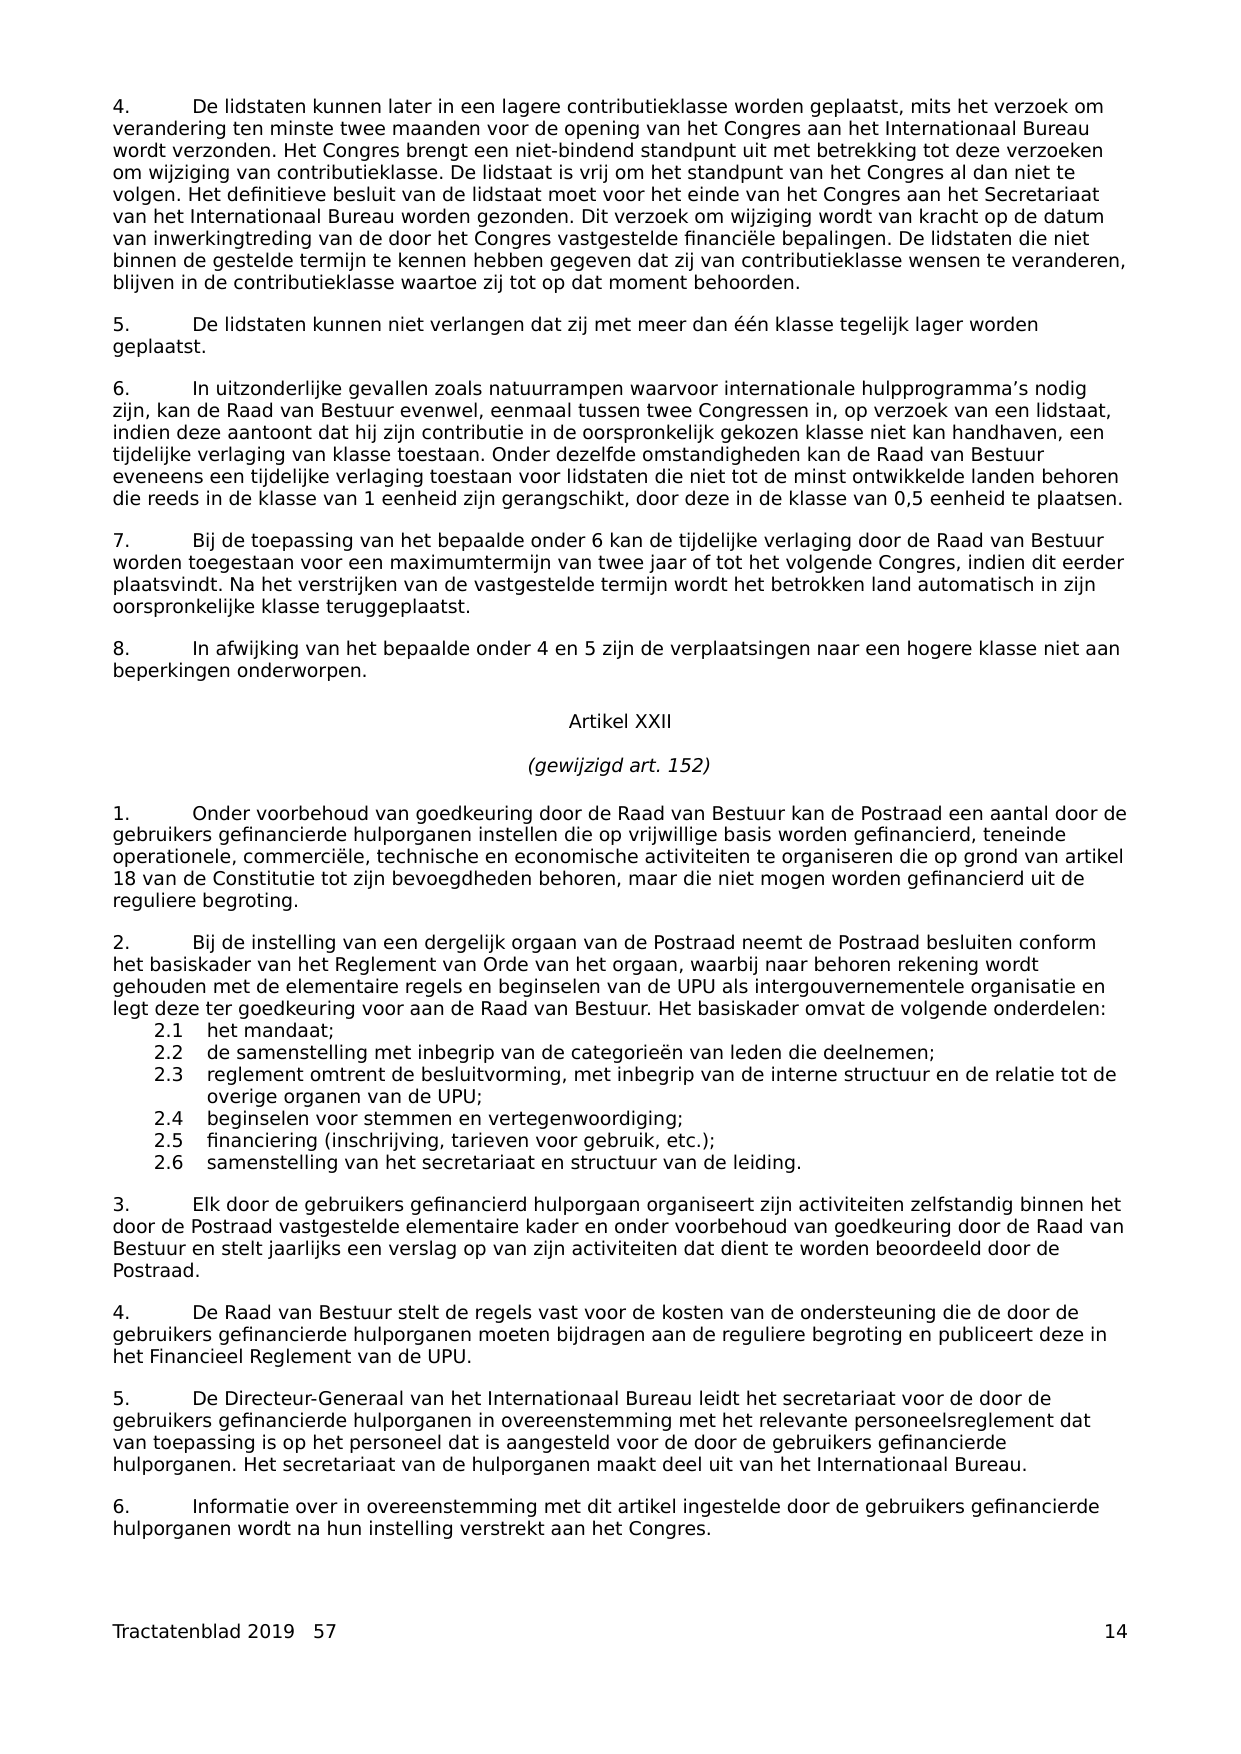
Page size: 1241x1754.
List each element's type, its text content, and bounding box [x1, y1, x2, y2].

text 4. De lidstaten kunnen later in een lagere contributieklasse worden geplaatst, mits het verzoek om verandering ten minste twee maanden voor de opening van het Congres aan het Internationaal Bureau wordt verzonden. Het Congres brengt een niet-bindend standpunt uit met betrekking tot deze verzoeken om wijziging van contributieklasse. De lidstaat is vrij om het standpunt van het Congres al dan niet te volgen. Het definitieve besluit van de lidstaat moet voor het einde van het Congres aan het Secretariaat van het Internationaal Bureau worden gezonden. Dit verzoek om wijziging wordt van kracht op de datum van inwerkingtreding van de door het Congres vastgestelde financiële bepalingen. De lidstaten die niet binnen de gestelde termijn te kennen hebben gegeven dat zij van contributieklasse wensen te veranderen, blijven in de contributieklasse waartoe zij tot op dat moment behoorden. [112, 96, 1128, 294]
text 4. De Raad van Bestuur stelt de regels vast voor de kosten van de ondersteuning die de door de gebruikers gefinancierde hulporganen moeten bijdragen aan de reguliere begroting en publiceert deze in het Financieel Reglement van de UPU. [112, 1302, 1128, 1368]
text 2.5 financiering (inschrijving, tarieven voor gebruik, etc.); [153, 1130, 1128, 1152]
text 7. Bij de toepassing van het bepaalde onder 6 kan de tijdelijke verlaging door de Raad van Bestuur worden toegestaan voor een maximumtermijn van twee jaar of tot het volgende Congres, indien dit eerder plaatsvindt. Na het verstrijken van de vastgestelde termijn wordt het betrokken land automatisch in zijn oorspronkelijke klasse teruggeplaatst. [112, 529, 1128, 617]
text 2.2 de samenstelling met inbegrip van de categorieën van leden die deelnemen; [153, 1042, 1128, 1064]
text 2.1 het mandaat; [153, 1020, 1128, 1042]
text 2. Bij de instelling van een dergelijk orgaan van de Postraad neemt de Postraad besluiten conform het basiskader van het Reglement van Orde van het orgaan, waarbij naar behoren rekening wordt gehouden met de elementaire regels en beginselen van de UPU als intergouvernementele organisatie en legt deze ter goedkeuring voor aan de Raad van Bestuur. Het basiskader omvat de volgende onderdelen: [112, 932, 1128, 1020]
text 5. De Directeur-Generaal van het Internationaal Bureau leidt het secretariaat voor de door de gebruikers gefinancierde hulporganen in overeenstemming met het relevante personeelsreglement dat van toepassing is op het personeel dat is aangesteld voor de door de gebruikers gefinancierde hulporganen. Het secretariaat van de hulporganen maakt deel uit van het Internationaal Bureau. [112, 1388, 1128, 1476]
subtitle Artikel XXII (gewijzigd art. 152) [112, 711, 1128, 777]
text 1. Onder voorbehoud van goedkeuring door de Raad van Bestuur kan de Postraad een aantal door de gebruikers gefinancierde hulporganen instellen die op vrijwillige basis worden gefinancierd, teneinde operationele, commerciële, technische en economische activiteiten te organiseren die op grond van artikel 18 van de Constitutie tot zijn bevoegdheden behoren, maar die niet mogen worden gefinancierd uit de reguliere begroting. [112, 802, 1128, 912]
text 2.3 reglement omtrent de besluitvorming, met inbegrip van de interne structuur en de relatie tot de overige organen van de UPU; [153, 1064, 1128, 1108]
text 6. Informatie over in overeenstemming met dit artikel ingestelde door de gebruikers gefinancierde hulporganen wordt na hun instelling verstrekt aan het Congres. [112, 1496, 1128, 1540]
text 8. In afwijking van het bepaalde onder 4 en 5 zijn de verplaatsingen naar een hogere klasse niet aan beperkingen onderworpen. [112, 637, 1128, 681]
text 2.4 beginselen voor stemmen en vertegenwoordiging; [153, 1108, 1128, 1130]
text 2.6 samenstelling van het secretariaat en structuur van de leiding. [153, 1152, 1128, 1174]
text 5. De lidstaten kunnen niet verlangen dat zij met meer dan één klasse tegelijk lager worden geplaatst. [112, 314, 1128, 358]
text 6. In uitzonderlijke gevallen zoals natuurrampen waarvoor internationale hulpprogramma’s nodig zijn, kan de Raad van Bestuur evenwel, eenmaal tussen twee Congressen in, op verzoek van een lidstaat, indien deze aantoont dat hij zijn contributie in de oorspronkelijk gekozen klasse niet kan handhaven, een tijdelijke verlaging van klasse toestaan. Onder dezelfde omstandigheden kan de Raad van Bestuur eveneens een tijdelijke verlaging toestaan voor lidstaten die niet tot de minst ontwikkelde landen behoren die reeds in de klasse van 1 eenheid zijn gerangschikt, door deze in de klasse van 0,5 eenheid te plaatsen. [112, 378, 1128, 509]
text 3. Elk door de gebruikers gefinancierd hulporgaan organiseert zijn activiteiten zelfstandig binnen het door de Postraad vastgestelde elementaire kader en onder voorbehoud van goedkeuring door de Raad van Bestuur en stelt jaarlijks een verslag op van zijn activiteiten dat dient te worden beoordeeld door de Postraad. [112, 1194, 1128, 1282]
